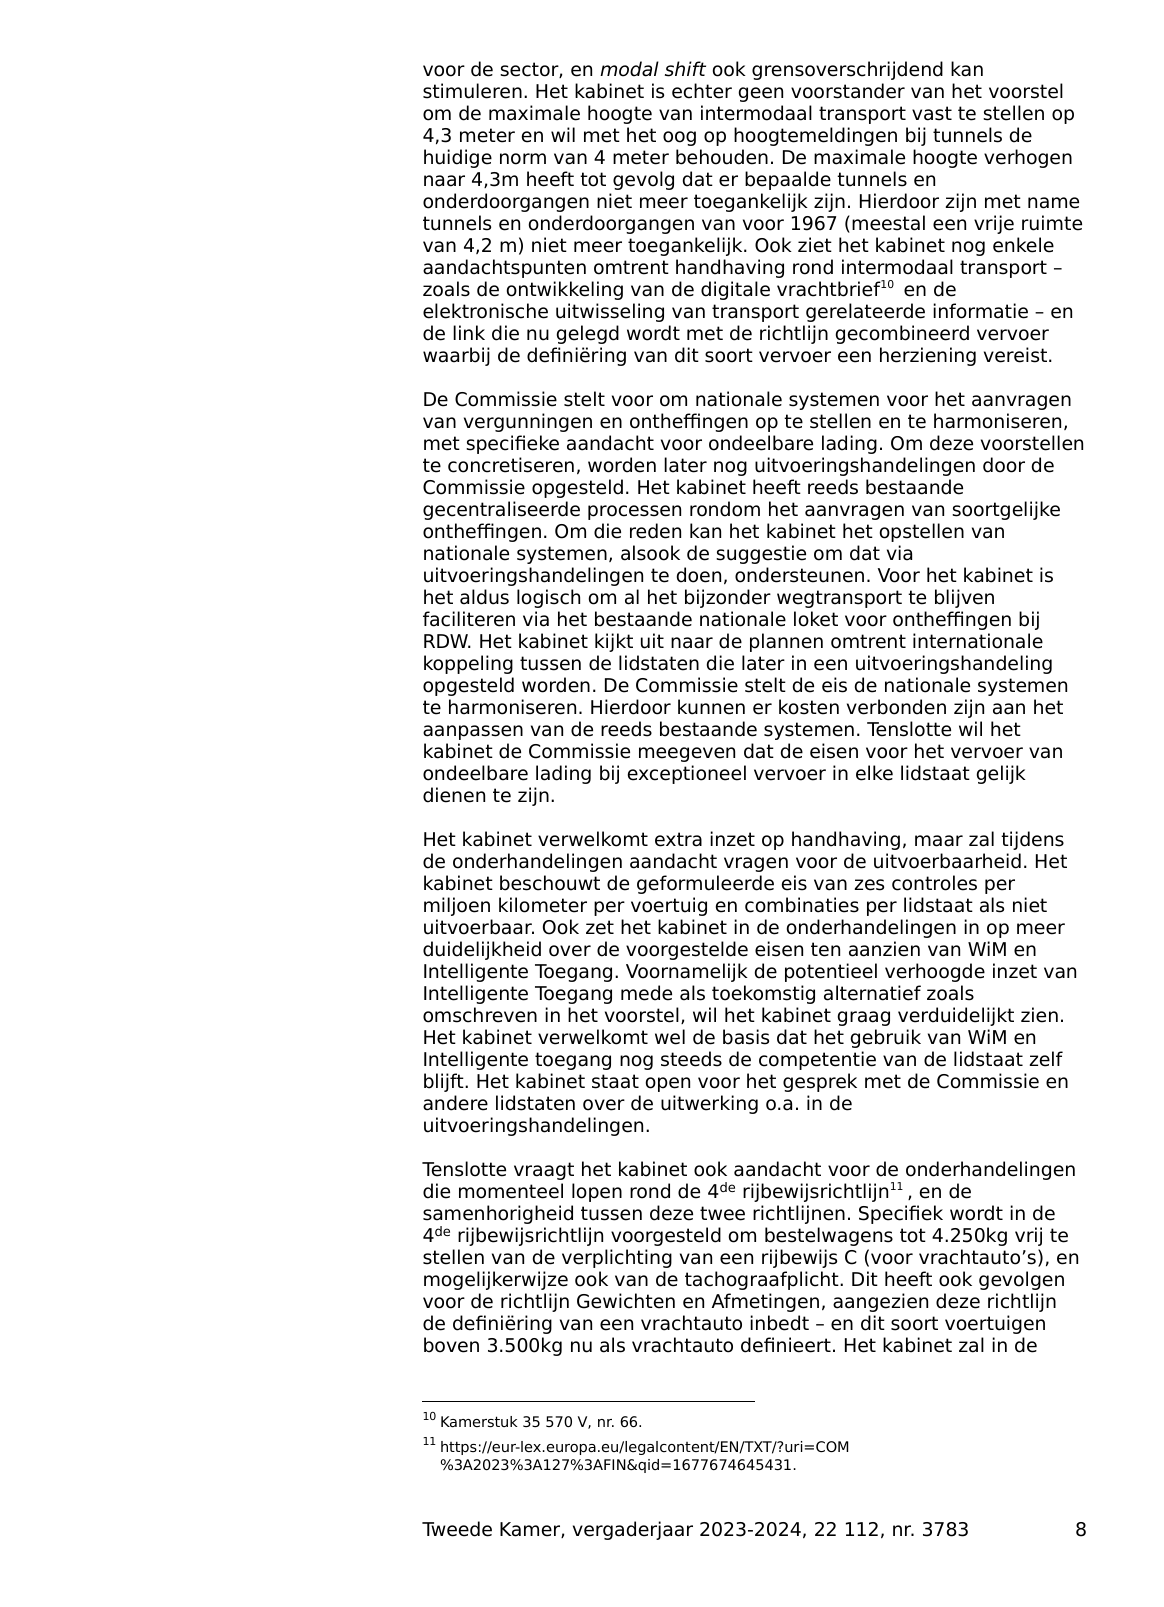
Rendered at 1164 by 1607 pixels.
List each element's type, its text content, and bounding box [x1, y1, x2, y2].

text Tenslotte vraagt het kabinet ook aandacht voor de onderhandelingen die momenteel lopen rond de 4de rijbewijsrichtlijn, en de samenhorigheid tussen deze twee richtlijnen. Specifiek wordt in de 4de rijbewijsrichtlijn voorgesteld om bestelwagens tot 4.250kg vrij te stellen van de verplichting van een rijbewijs C (voor vrachtauto’s), en mogelijkerwijze ook van de tachograafplicht. Dit heeft ook gevolgen voor de richtlijn Gewichten en Afmetingen, aangezien deze richtlijn de definiëring van een vrachtauto inbedt – en dit soort voertuigen boven 3.500kg nu als vrachtauto definieert. Het kabinet zal in de [422, 1159, 1087, 1356]
text voor de sector, en modal shift ook grensoverschrijdend kan stimuleren. Het kabinet is echter geen voorstander van het voorstel om de maximale hoogte van intermodaal transport vast te stellen op 4,3 meter en wil met het oog op hoogtemeldingen bij tunnels de huidige norm van 4 meter behouden. De maximale hoogte verhogen naar 4,3m heeft tot gevolg dat er bepaalde tunnels en onderdoorgangen niet meer toegankelijk zijn. Hierdoor zijn met name tunnels en onderdoorgangen van voor 1967 (meestal een vrije ruimte van 4,2 m) niet meer toegankelijk. Ook ziet het kabinet nog enkele aandachtspunten omtrent handhaving rond intermodaal transport – zoals de ontwikkeling van de digitale vrachtbrief en de elektronische uitwisseling van transport gerelateerde informatie – en de link die nu gelegd wordt met de richtlijn gecombineerd vervoer waarbij de definiëring van dit soort vervoer een herziening vereist. [422, 59, 1087, 367]
text Kamerstuk 35 570 V, nr. 66. [422, 1410, 1087, 1432]
text De Commissie stelt voor om nationale systemen voor het aanvragen van vergunningen en ontheffingen op te stellen en te harmoniseren, met specifieke aandacht voor ondeelbare lading. Om deze voorstellen te concretiseren, worden later nog uitvoeringshandelingen door de Commissie opgesteld. Het kabinet heeft reeds bestaande gecentraliseerde processen rondom het aanvragen van soortgelijke ontheffingen. Om die reden kan het kabinet het opstellen van nationale systemen, alsook de suggestie om dat via uitvoeringshandelingen te doen, ondersteunen. Voor het kabinet is het aldus logisch om al het bijzonder wegtransport te blijven faciliteren via het bestaande nationale loket voor ontheffingen bij RDW. Het kabinet kijkt uit naar de plannen omtrent internationale koppeling tussen de lidstaten die later in een uitvoeringshandeling opgesteld worden. De Commissie stelt de eis de nationale systemen te harmoniseren. Hierdoor kunnen er kosten verbonden zijn aan het aanpassen van de reeds bestaande systemen. Tenslotte wil het kabinet de Commissie meegeven dat de eisen voor het vervoer van ondeelbare lading bij exceptioneel vervoer in elke lidstaat gelijk dienen te zijn. [422, 389, 1087, 807]
text https://eur-lex.europa.eu/legalcontent/EN/TXT/?uri=COM%3A2023%3A127%3AFIN&qid=1677674645431. [422, 1435, 1087, 1474]
text Het kabinet verwelkomt extra inzet op handhaving, maar zal tijdens de onderhandelingen aandacht vragen voor de uitvoerbaarheid. Het kabinet beschouwt de geformuleerde eis van zes controles per miljoen kilometer per voertuig en combinaties per lidstaat als niet uitvoerbaar. Ook zet het kabinet in de onderhandelingen in op meer duidelijkheid over de voorgestelde eisen ten aanzien van WiM en Intelligente Toegang. Voornamelijk de potentieel verhoogde inzet van Intelligente Toegang mede als toekomstig alternatief zoals omschreven in het voorstel, wil het kabinet graag verduidelijkt zien. Het kabinet verwelkomt wel de basis dat het gebruik van WiM en Intelligente toegang nog steeds de competentie van de lidstaat zelf blijft. Het kabinet staat open voor het gesprek met de Commissie en andere lidstaten over de uitwerking o.a. in de uitvoeringshandelingen. [422, 829, 1087, 1136]
